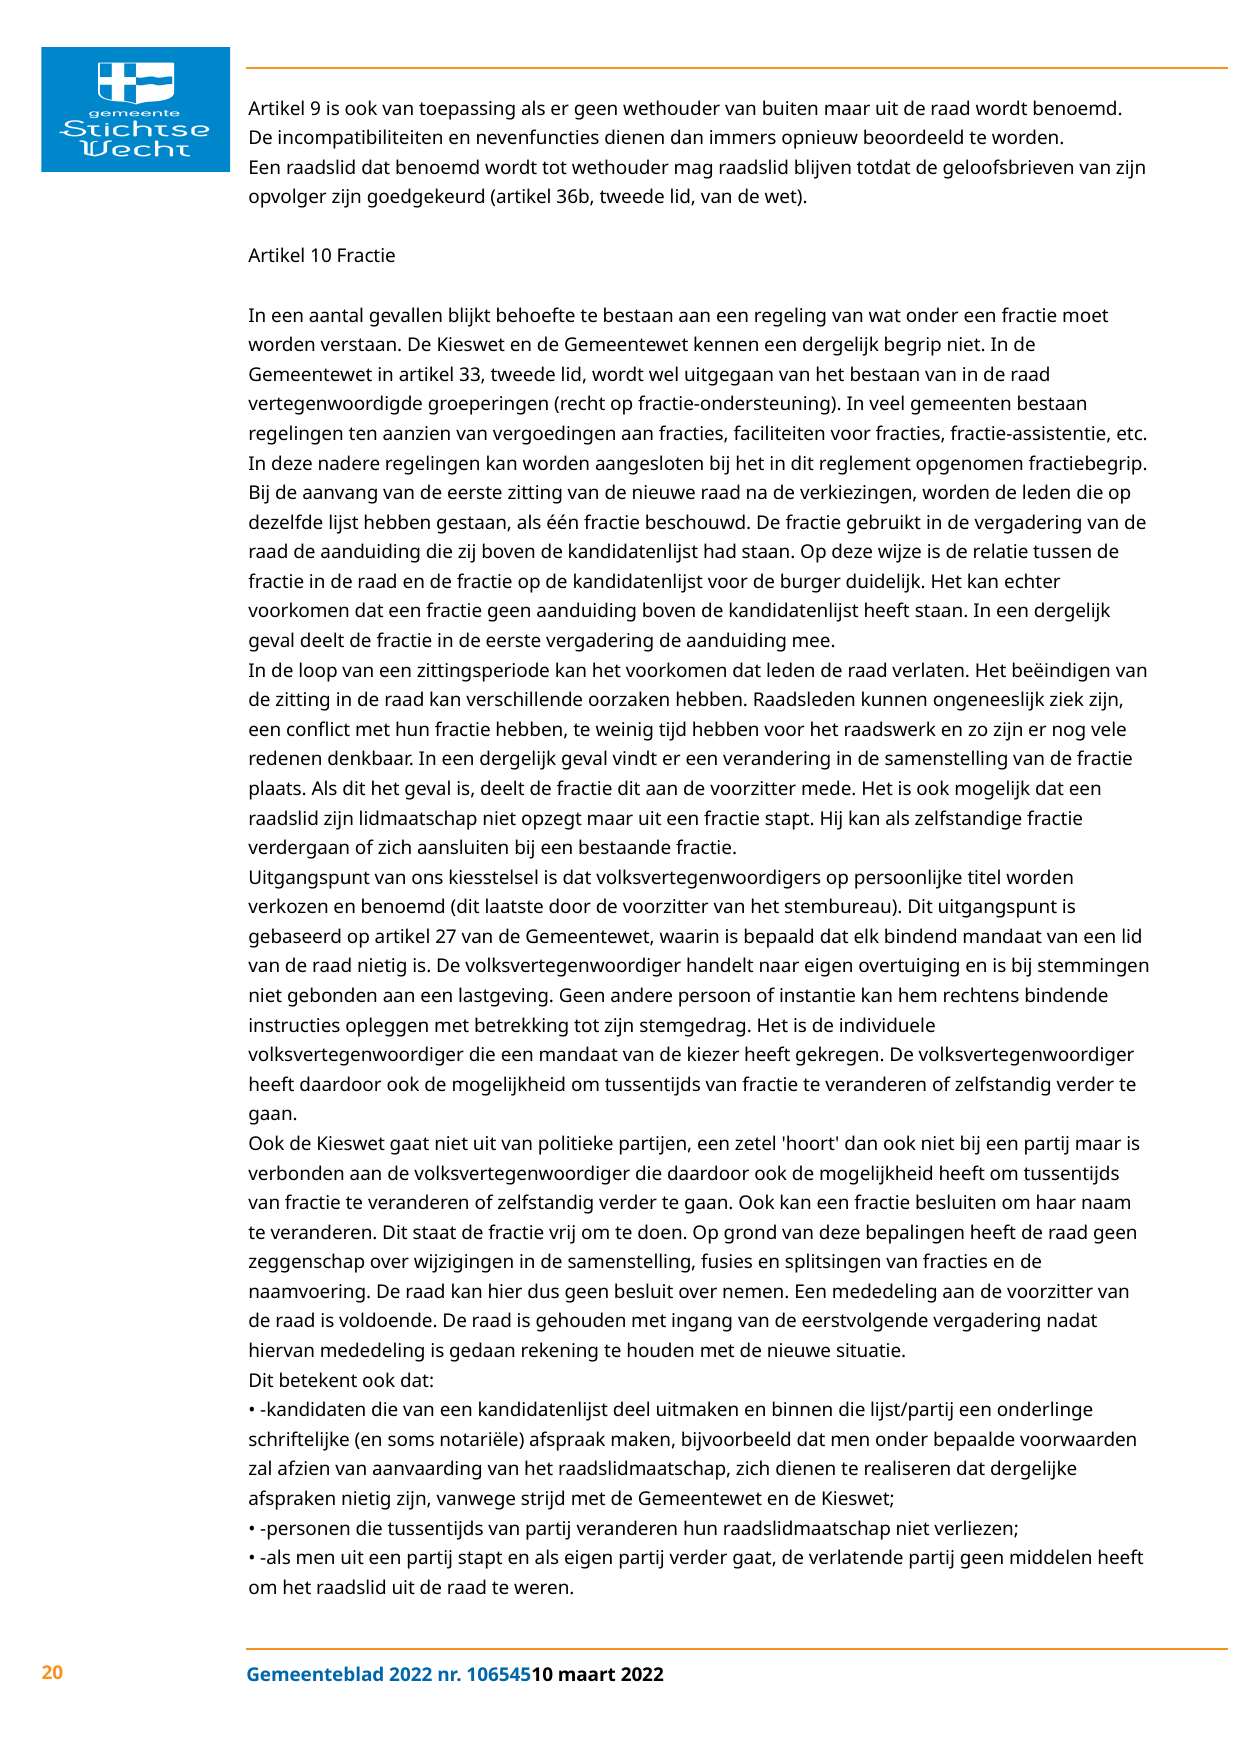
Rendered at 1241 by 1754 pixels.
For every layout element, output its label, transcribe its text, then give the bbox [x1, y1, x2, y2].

text Artikel 9 is ook van toepassing als er geen wethouder van buiten maar uit de raad wordt benoemd. De incompatibiliteiten en nevenfuncties dienen dan immers opnieuw beoordeeld te worden. [248, 95, 1152, 150]
picture [99, 63, 135, 101]
text • -personen die tussentijds van partij veranderen hun raadslidmaatschap niet verliezen; [248, 1515, 1152, 1541]
picture [137, 63, 174, 103]
text In de loop van een zittingsperiode kan het voorkomen dat leden de raad verlaten. Het beëindigen van de zitting in de raad kan verschillende oorzaken hebben. Raadsleden kunnen ongeneeslijk ziek zijn, een conflict met hun fractie hebben, te weinig tijd hebben voor het raadswerk en zo zijn er nog vele redenen denkbaar. In een dergelijk geval vindt er een verandering in de samenstelling van de fractie plaats. Als dit het geval is, deelt de fractie dit aan de voorzitter mede. Het is ook mogelijk dat een raadslid zijn lidmaatschap niet opzegt maar uit een fractie stapt. Hij kan als zelfstandige fractie verdergaan of zich aansluiten bij een bestaande fractie. [248, 657, 1152, 860]
text Uitgangspunt van ons kiesstelsel is dat volksvertegenwoordigers op persoonlijke titel worden verkozen en benoemd (dit laatste door de voorzitter van het stembureau). Dit uitgangspunt is gebaseerd op artikel 27 van de Gemeentewet, waarin is bepaald dat elk bindend mandaat van een lid van de raad nietig is. De volksvertegenwoordiger handelt naar eigen overtuiging en is bij stemmingen niet gebonden aan een lastgeving. Geen andere persoon of instantie kan hem rechtens bindende instructies opleggen met betrekking tot zijn stemgedrag. Het is de individuele volksvertegenwoordiger die een mandaat van de kiezer heeft gekregen. De volksvertegenwoordiger heeft daardoor ook de mogelijkheid om tussentijds van fractie te veranderen of zelfstandig verder te gaan. [248, 864, 1152, 1126]
text Ook de Kieswet gaat niet uit van politieke partijen, een zetel 'hoort' dan ook niet bij een partij maar is verbonden aan de volksvertegenwoordiger die daardoor ook de mogelijkheid heeft om tussentijds van fractie te veranderen of zelfstandig verder te gaan. Ook kan een fractie besluiten om haar naam te veranderen. Dit staat de fractie vrij om te doen. Op grond van deze bepalingen heeft de raad geen zeggenschap over wijzigingen in de samenstelling, fusies en splitsingen van fracties en de naamvoering. De raad kan hier dus geen besluit over nemen. Een mededeling aan de voorzitter van de raad is voldoende. De raad is gehouden met ingang van de eerstvolgende vergadering nadat hiervan mededeling is gedaan rekening te houden met de nieuwe situatie. [248, 1130, 1152, 1363]
text • -als men uit een partij stapt en als eigen partij verder gaat, de verlatende partij geen middelen heeft om het raadslid uit de raad te weren. [248, 1544, 1152, 1600]
text • -kandidaten die van een kandidatenlijst deel uitmaken en binnen die lijst/partij een onderlinge schriftelijke (en soms notariële) afspraak maken, bijvoorbeeld dat men onder bepaalde voorwaarden zal afzien van aanvaarding van het raadslidmaatschap, zich dienen te realiseren dat dergelijke afspraken nietig zijn, vanwege strijd met de Gemeentewet en de Kieswet; [248, 1396, 1152, 1511]
text In een aantal gevallen blijkt behoefte te bestaan aan een regeling van wat onder een fractie moet worden verstaan. De Kieswet en de Gemeentewet kennen een dergelijk begrip niet. In de Gemeentewet in artikel 33, tweede lid, wordt wel uitgegaan van het bestaan van in de raad vertegenwoordigde groeperingen (recht op fractie-ondersteuning). In veel gemeenten bestaan regelingen ten aanzien van vergoedingen aan fracties, faciliteiten voor fracties, fractie-assistentie, etc. In deze nadere regelingen kan worden aangesloten bij het in dit reglement opgenomen fractiebegrip. [248, 302, 1152, 476]
text Bij de aanvang van de eerste zitting van de nieuwe raad na de verkiezingen, worden de leden die op dezelfde lijst hebben gestaan, als één fractie beschouwd. De fractie gebruikt in de vergadering van de raad de aanduiding die zij boven de kandidatenlijst had staan. Op deze wijze is de relatie tussen de fractie in de raad en de fractie op de kandidatenlijst voor de burger duidelijk. Het kan echter voorkomen dat een fractie geen aanduiding boven de kandidatenlijst heeft staan. In een dergelijk geval deelt de fractie in de eerste vergadering de aanduiding mee. [248, 479, 1152, 653]
text Artikel 10 Fractie [248, 243, 1152, 268]
text Een raadslid dat benoemd wordt tot wethouder mag raadslid blijven totdat de geloofsbrieven van zijn opvolger zijn goedgekeurd (artikel 36b, tweede lid, van de wet). [248, 154, 1152, 209]
text Dit betekent ook dat: [248, 1367, 1152, 1393]
